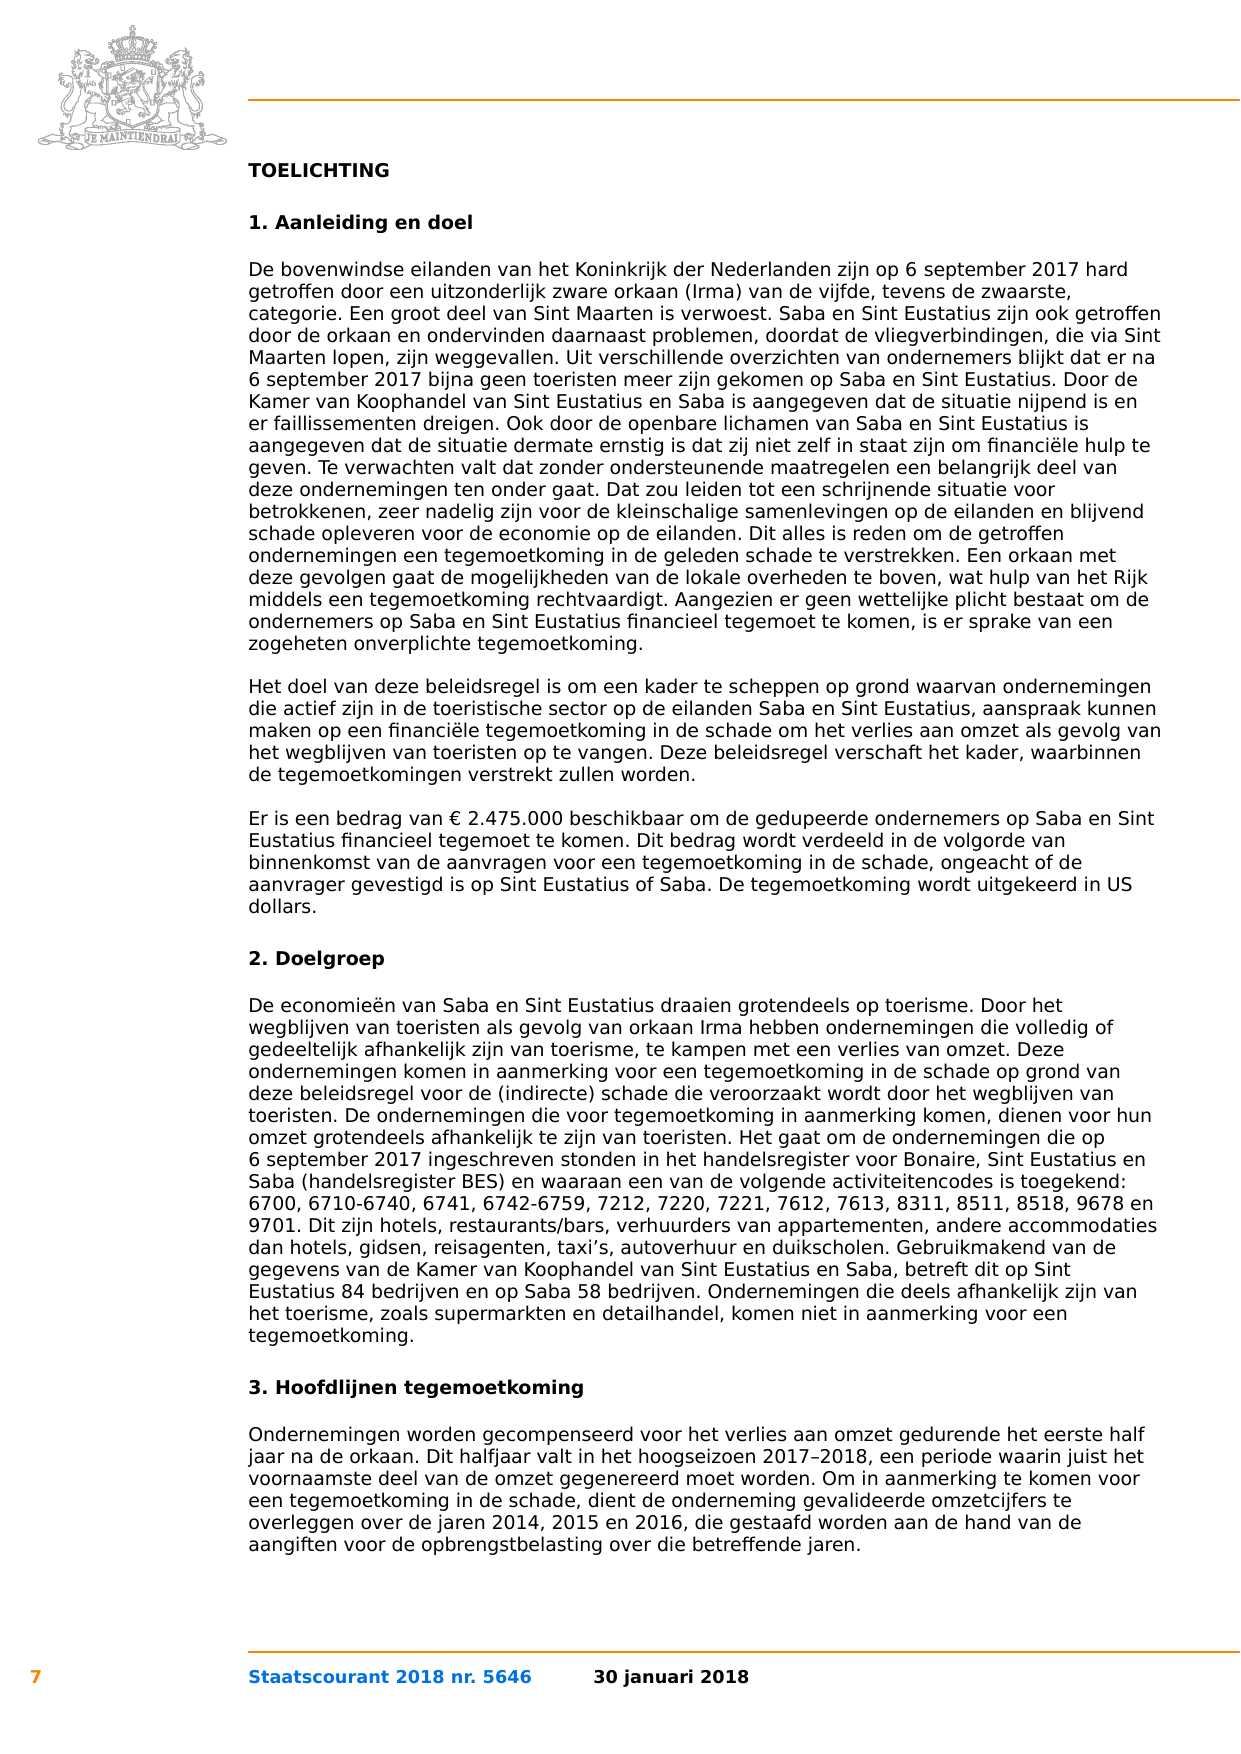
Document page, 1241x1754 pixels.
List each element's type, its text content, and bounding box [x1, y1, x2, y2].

subtitle TOELICHTING [248, 160, 1163, 182]
text Er is een bedrag van € 2.475.000 beschikbaar om de gedupeerde ondernemers op Saba en Sint Eustatius financieel tegemoet te komen. Dit bedrag wordt verdeeld in de volgorde van binnenkomst van de aanvragen voor een tegemoetkoming in de schade, ongeacht of de aanvrager gevestigd is op Sint Eustatius of Saba. De tegemoetkoming wordt uitgekeerd in US dollars. [248, 808, 1163, 918]
subtitle 3. Hoofdlijnen tegemoetkoming [248, 1377, 1163, 1399]
text De bovenwindse eilanden van het Koninkrijk der Nederlanden zijn op 6 september 2017 hard getroffen door een uitzonderlijk zware orkaan (Irma) van de vijfde, tevens de zwaarste, categorie. Een groot deel van Sint Maarten is verwoest. Saba en Sint Eustatius zijn ook getroffen door de orkaan en ondervinden daarnaast problemen, doordat de vliegverbindingen, die via Sint Maarten lopen, zijn weggevallen. Uit verschillende overzichten van ondernemers blijkt dat er na 6 september 2017 bijna geen toeristen meer zijn gekomen op Saba en Sint Eustatius. Door de Kamer van Koophandel van Sint Eustatius en Saba is aangegeven dat de situatie nijpend is en er faillissementen dreigen. Ook door de openbare lichamen van Saba en Sint Eustatius is aangegeven dat de situatie dermate ernstig is dat zij niet zelf in staat zijn om financiële hulp te geven. Te verwachten valt dat zonder ondersteunende maatregelen een belangrijk deel van deze ondernemingen ten onder gaat. Dat zou leiden tot een schrijnende situatie voor betrokkenen, zeer nadelig zijn voor de kleinschalige samenlevingen op de eilanden en blijvend schade opleveren voor de economie op de eilanden. Dit alles is reden om de getroffen ondernemingen een tegemoetkoming in de geleden schade te verstrekken. Een orkaan met deze gevolgen gaat de mogelijkheden van de lokale overheden te boven, wat hulp van het Rijk middels een tegemoetkoming rechtvaardigt. Aangezien er geen wettelijke plicht bestaat om de ondernemers op Saba en Sint Eustatius financieel tegemoet te komen, is er sprake van een zogeheten onverplichte tegemoetkoming. [248, 259, 1163, 654]
picture [38, 25, 227, 150]
text Het doel van deze beleidsregel is om een kader te scheppen op grond waarvan ondernemingen die actief zijn in de toeristische sector op de eilanden Saba en Sint Eustatius, aanspraak kunnen maken op een financiële tegemoetkoming in de schade om het verlies aan omzet als gevolg van het wegblijven van toeristen op te vangen. Deze beleidsregel verschaft het kader, waarbinnen de tegemoetkomingen verstrekt zullen worden. [248, 676, 1163, 786]
subtitle 1. Aanleiding en doel [248, 212, 1163, 234]
text Ondernemingen worden gecompenseerd voor het verlies aan omzet gedurende het eerste half jaar na de orkaan. Dit halfjaar valt in het hoogseizoen 2017–2018, een periode waarin juist het voornaamste deel van de omzet gegenereerd moet worden. Om in aanmerking te komen voor een tegemoetkoming in de schade, dient de onderneming gevalideerde omzetcijfers te overleggen over de jaren 2014, 2015 en 2016, die gestaafd worden aan de hand van de aangiften voor de opbrengstbelasting over die betreffende jaren. [248, 1424, 1163, 1556]
subtitle 2. Doelgroep [248, 948, 1163, 970]
text De economieën van Saba en Sint Eustatius draaien grotendeels op toerisme. Door het wegblijven van toeristen als gevolg van orkaan Irma hebben ondernemingen die volledig of gedeeltelijk afhankelijk zijn van toerisme, te kampen met een verlies van omzet. Deze ondernemingen komen in aanmerking voor een tegemoetkoming in de schade op grond van deze beleidsregel voor de (indirecte) schade die veroorzaakt wordt door het wegblijven van toeristen. De ondernemingen die voor tegemoetkoming in aanmerking komen, dienen voor hun omzet grotendeels afhankelijk te zijn van toeristen. Het gaat om de ondernemingen die op 6 september 2017 ingeschreven stonden in het handelsregister voor Bonaire, Sint Eustatius en Saba (handelsregister BES) en waaraan een van de volgende activiteitencodes is toegekend: 6700, 6710-6740, 6741, 6742-6759, 7212, 7220, 7221, 7612, 7613, 8311, 8511, 8518, 9678 en 9701. Dit zijn hotels, restaurants/bars, verhuurders van appartementen, andere accommodaties dan hotels, gidsen, reisagenten, taxi’s, autoverhuur en duikscholen. Gebruikmakend van de gegevens van de Kamer van Koophandel van Sint Eustatius en Saba, betreft dit op Sint Eustatius 84 bedrijven en op Saba 58 bedrijven. Ondernemingen die deels afhankelijk zijn van het toerisme, zoals supermarkten en detailhandel, komen niet in aanmerking voor een tegemoetkoming. [248, 995, 1163, 1347]
